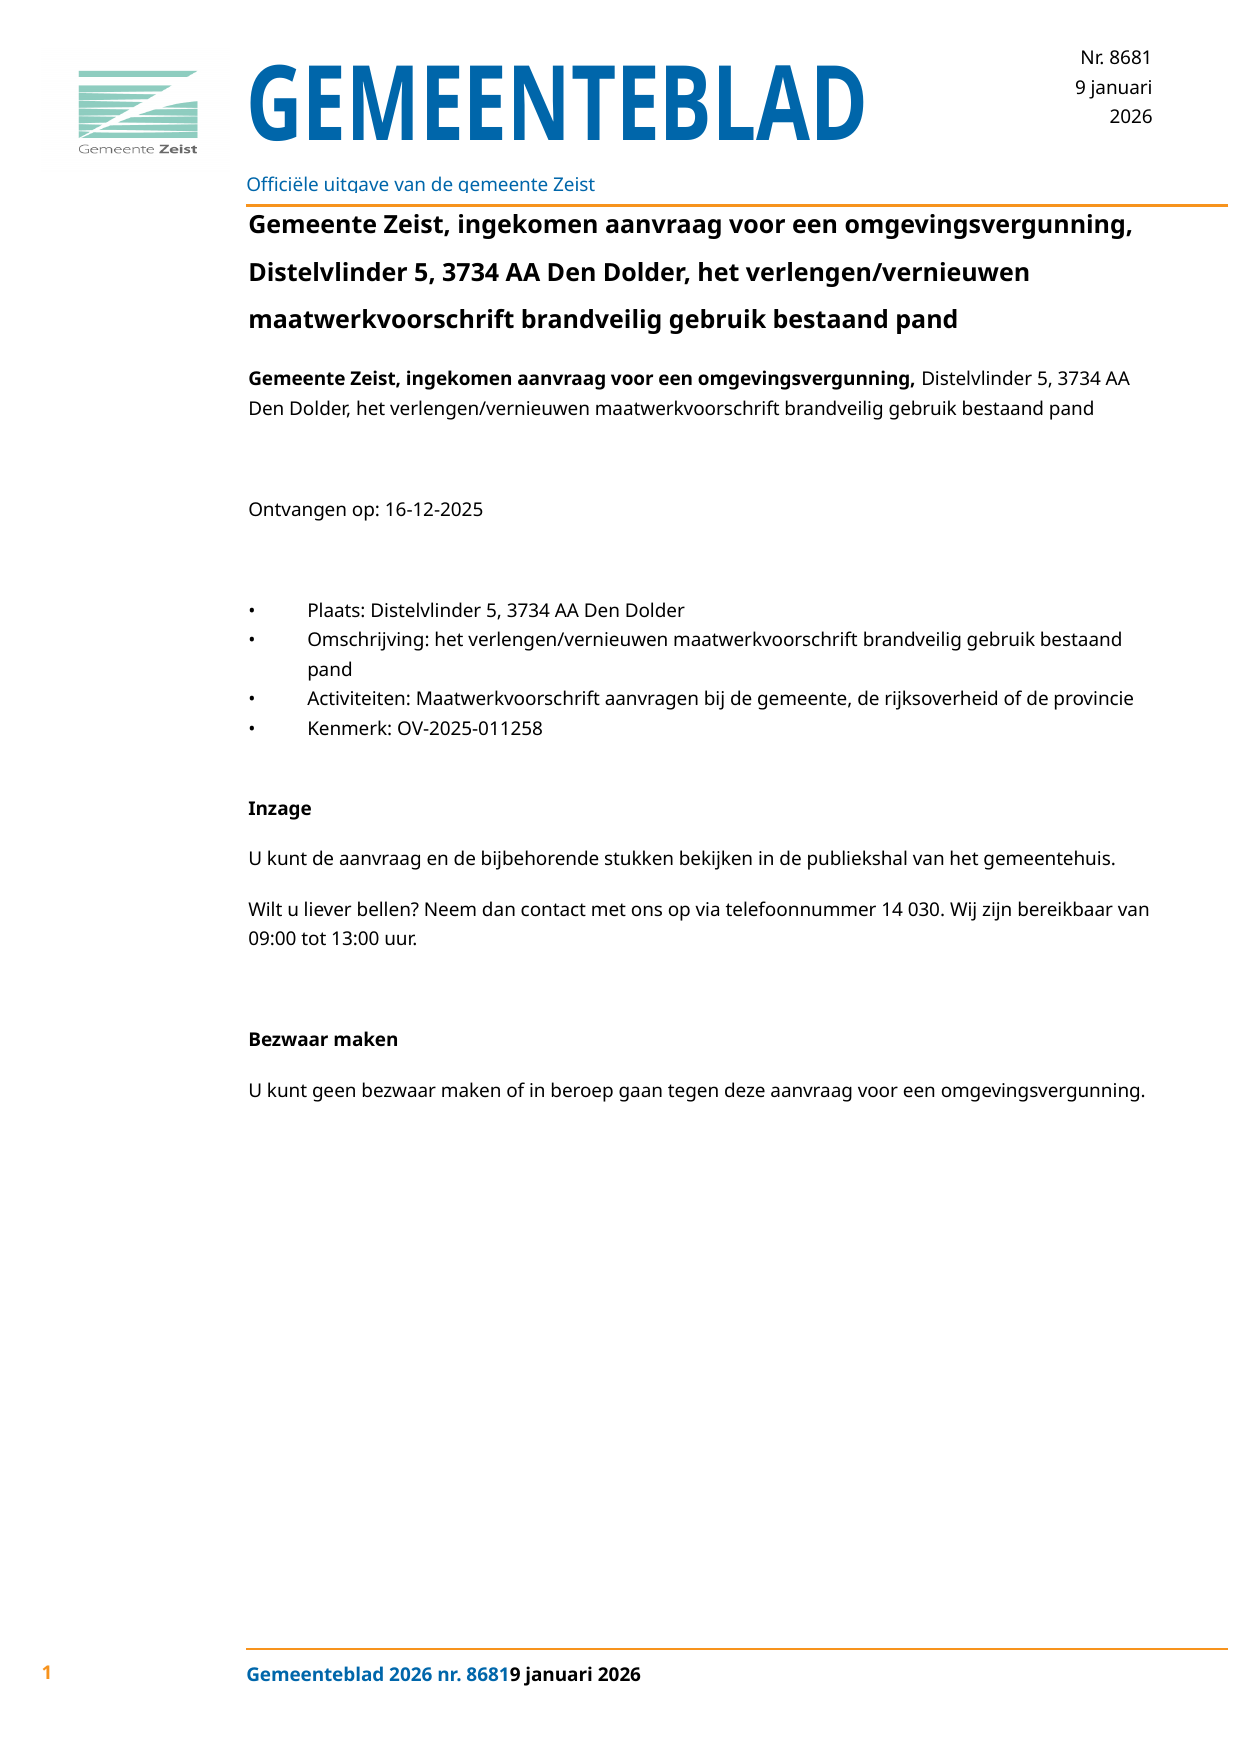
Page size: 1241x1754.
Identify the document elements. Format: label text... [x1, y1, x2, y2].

list Plaats: Distelvlinder 5, 3734 AA Den Dolder [248, 597, 1152, 622]
text Ontvangen op: 16-12-2025 [248, 496, 1152, 522]
text Bezwaar maken [248, 1026, 1152, 1052]
list Kenmerk: OV-2025-011258 [248, 715, 1152, 741]
text Gemeente Zeist, ingekomen aanvraag voor een omgevingsvergunning, Distelvlinder 5, 3734 AA Den Dolder, het verlengen/vernieuwen maatwerkvoorschrift brandveilig gebruik bestaand pand [248, 207, 1152, 336]
text Wilt u liever bellen? Neem dan contact met ons op via telefoonnummer 14 030. Wij zijn bereikbaar van 09:00 tot 13:00 uur. [248, 896, 1152, 951]
text Inzage [248, 795, 1152, 821]
picture [41, 47, 231, 172]
list Activiteiten: Maatwerkvoorschrift aanvragen bij de gemeente, de rijksoverheid of de provincie [248, 686, 1152, 711]
text Gemeente Zeist, ingekomen aanvraag voor een omgevingsvergunning, Distelvlinder 5, 3734 AA Den Dolder, het verlengen/vernieuwen maatwerkvoorschrift brandveilig gebruik bestaand pand [248, 366, 1152, 421]
list Omschrijving: het verlengen/vernieuwen maatwerkvoorschrift brandveilig gebruik bestaand pand [248, 626, 1152, 682]
text U kunt de aanvraag en de bijbehorende stukken bekijken in de publiekshal van het gemeentehuis. [248, 846, 1152, 871]
text U kunt geen bezwaar maken of in beroep gaan tegen deze aanvraag voor een omgevingsvergunning. [248, 1077, 1152, 1102]
